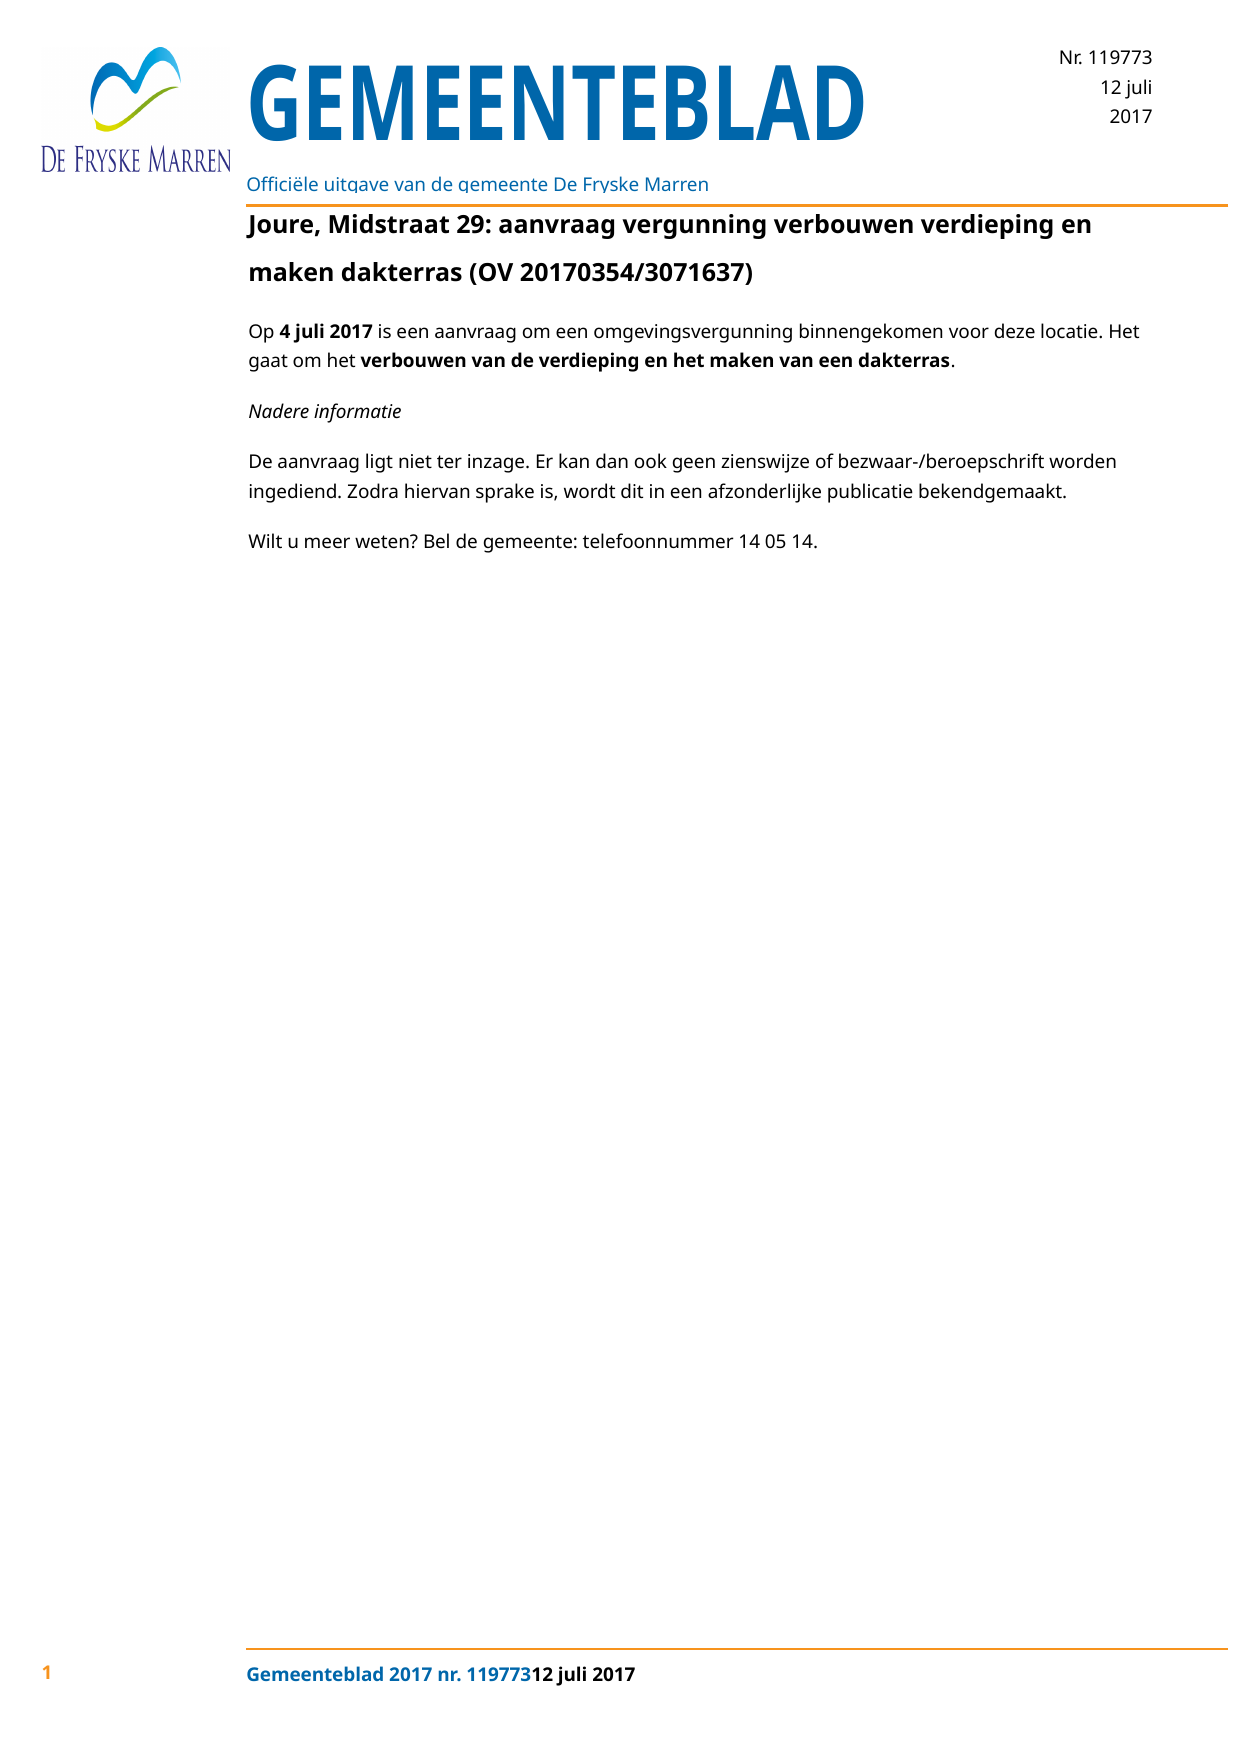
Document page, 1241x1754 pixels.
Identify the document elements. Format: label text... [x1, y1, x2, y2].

text Wilt u meer weten? Bel de gemeente: telefoonnummer 14 05 14. [248, 528, 1152, 554]
text Op 4 juli 2017 is een aanvraag om een omgevingsvergunning binnengekomen voor deze locatie. Het gaat om het verbouwen van de verdieping en het maken van een dakterras. [248, 318, 1152, 373]
text Joure, Midstraat 29: aanvraag vergunning verbouwen verdieping en maken dakterras (OV 20170354/3071637) [248, 207, 1152, 288]
text De aanvraag ligt niet ter inzage. Er kan dan ook geen zienswijze of bezwaar-/beroepschrift worden ingediend. Zodra hiervan sprake is, wordt dit in een afzonderlijke publicatie bekendgemaakt. [248, 448, 1152, 504]
picture [41, 47, 231, 172]
text Nadere informatie [248, 398, 1152, 424]
